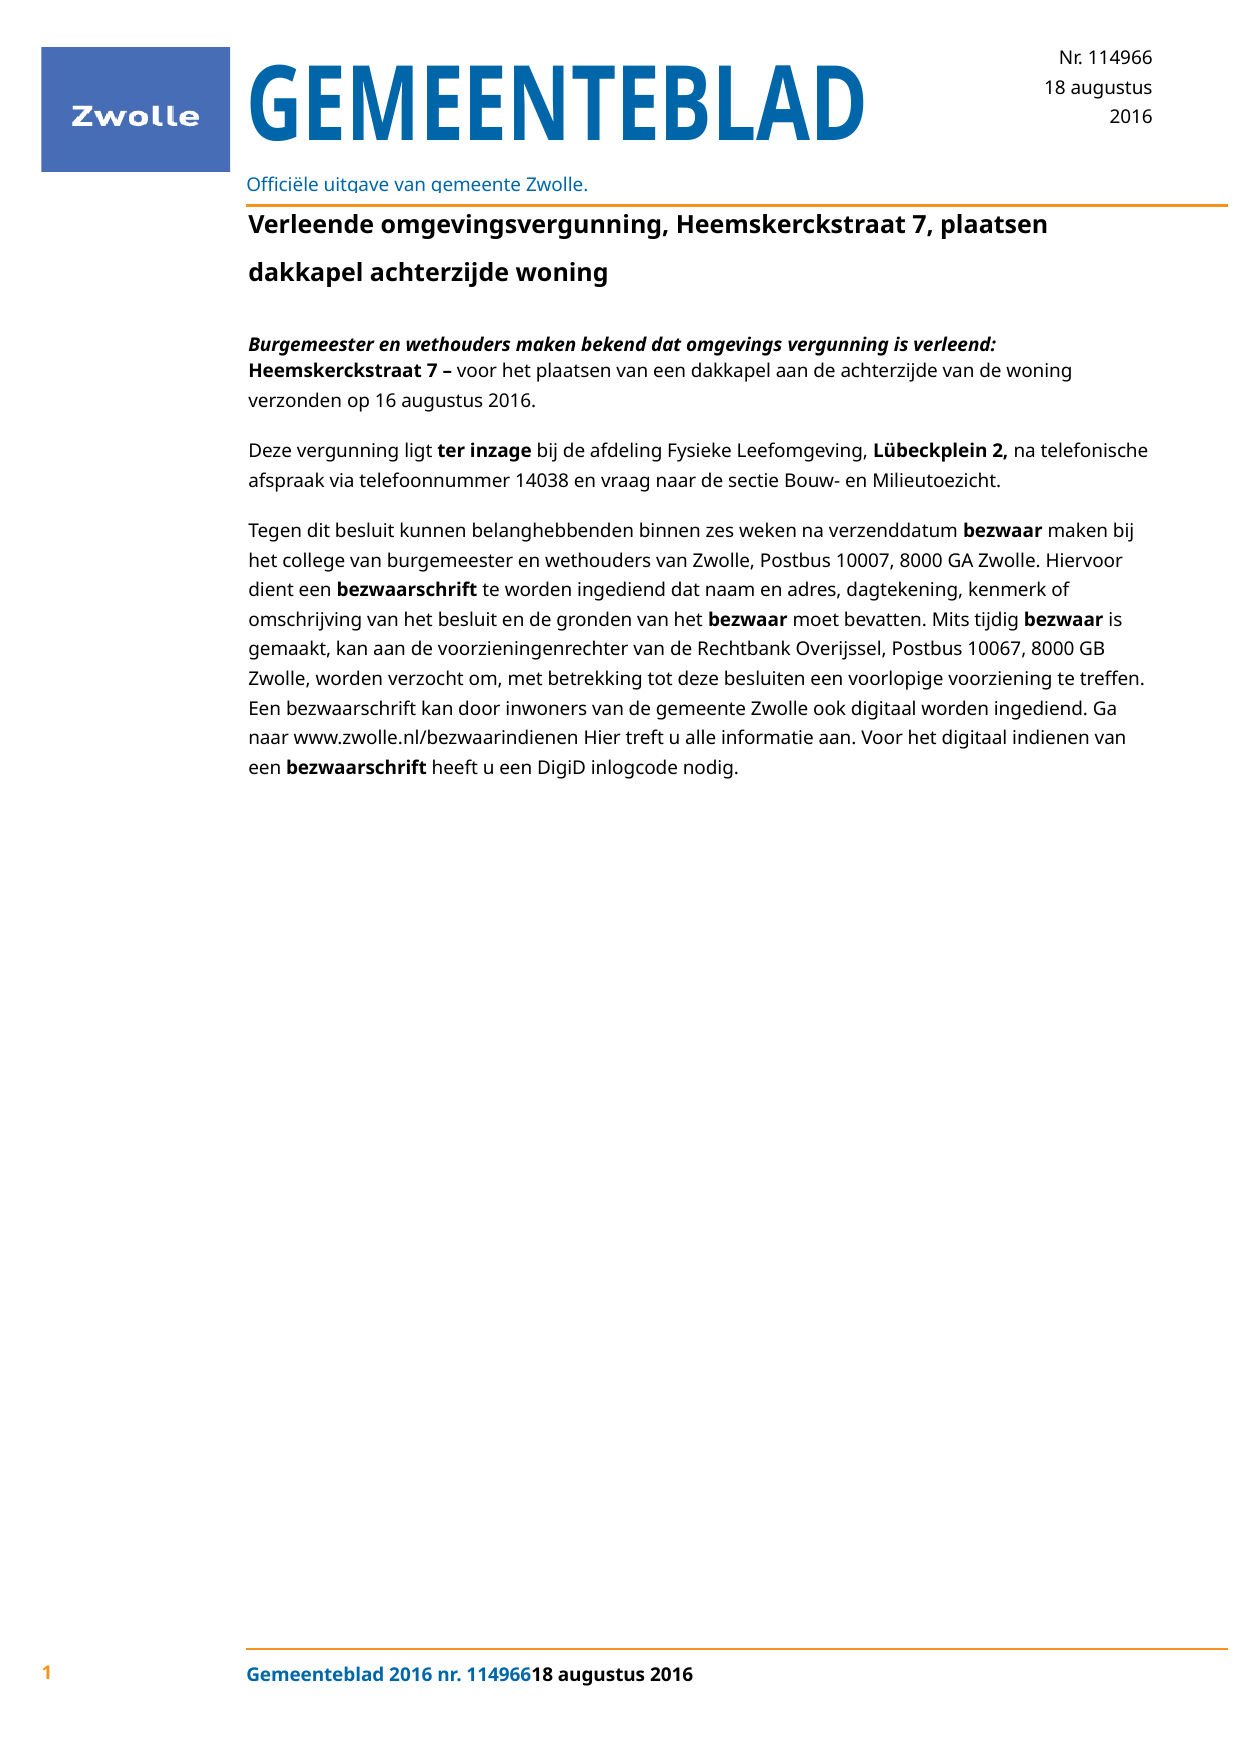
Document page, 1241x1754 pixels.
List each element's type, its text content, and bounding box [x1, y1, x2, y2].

text Heemskerckstraat 7 – voor het plaatsen van een dakkapel aan de achterzijde van de woning verzonden op 16 augustus 2016. [248, 357, 1152, 412]
text Deze vergunning ligt ter inzage bij de afdeling Fysieke Leefomgeving, Lübeckplein 2, na telefonische afspraak via telefoonnummer 14038 en vraag naar de sectie Bouw- en Milieutoezicht. [248, 437, 1152, 492]
picture [41, 47, 231, 172]
text Verleende omgevingsvergunning, Heemskerckstraat 7, plaatsen dakkapel achterzijde woning [248, 207, 1152, 288]
text Tegen dit besluit kunnen belanghebbenden binnen zes weken na verzenddatum bezwaar maken bij het college van burgemeester en wethouders van Zwolle, Postbus 10007, 8000 GA Zwolle. Hiervoor dient een bezwaarschrift te worden ingediend dat naam en adres, dagtekening, kenmerk of omschrijving van het besluit en de gronden van het bezwaar moet bevatten. Mits tijdig bezwaar is gemaakt, kan aan de voorzieningenrechter van de Rechtbank Overijssel, Postbus 10067, 8000 GB Zwolle, worden verzocht om, met betrekking tot deze besluiten een voorlopige voorziening te treffen. Een bezwaarschrift kan door inwoners van de gemeente Zwolle ook digitaal worden ingediend. Ga naar www.zwolle.nl/bezwaarindienen Hier treft u alle informatie aan. Voor het digitaal indienen van een bezwaarschrift heeft u een DigiD inlogcode nodig. [248, 517, 1152, 779]
text Burgemeester en wethouders maken bekend dat omgevings vergunning is verleend: [248, 331, 1152, 357]
